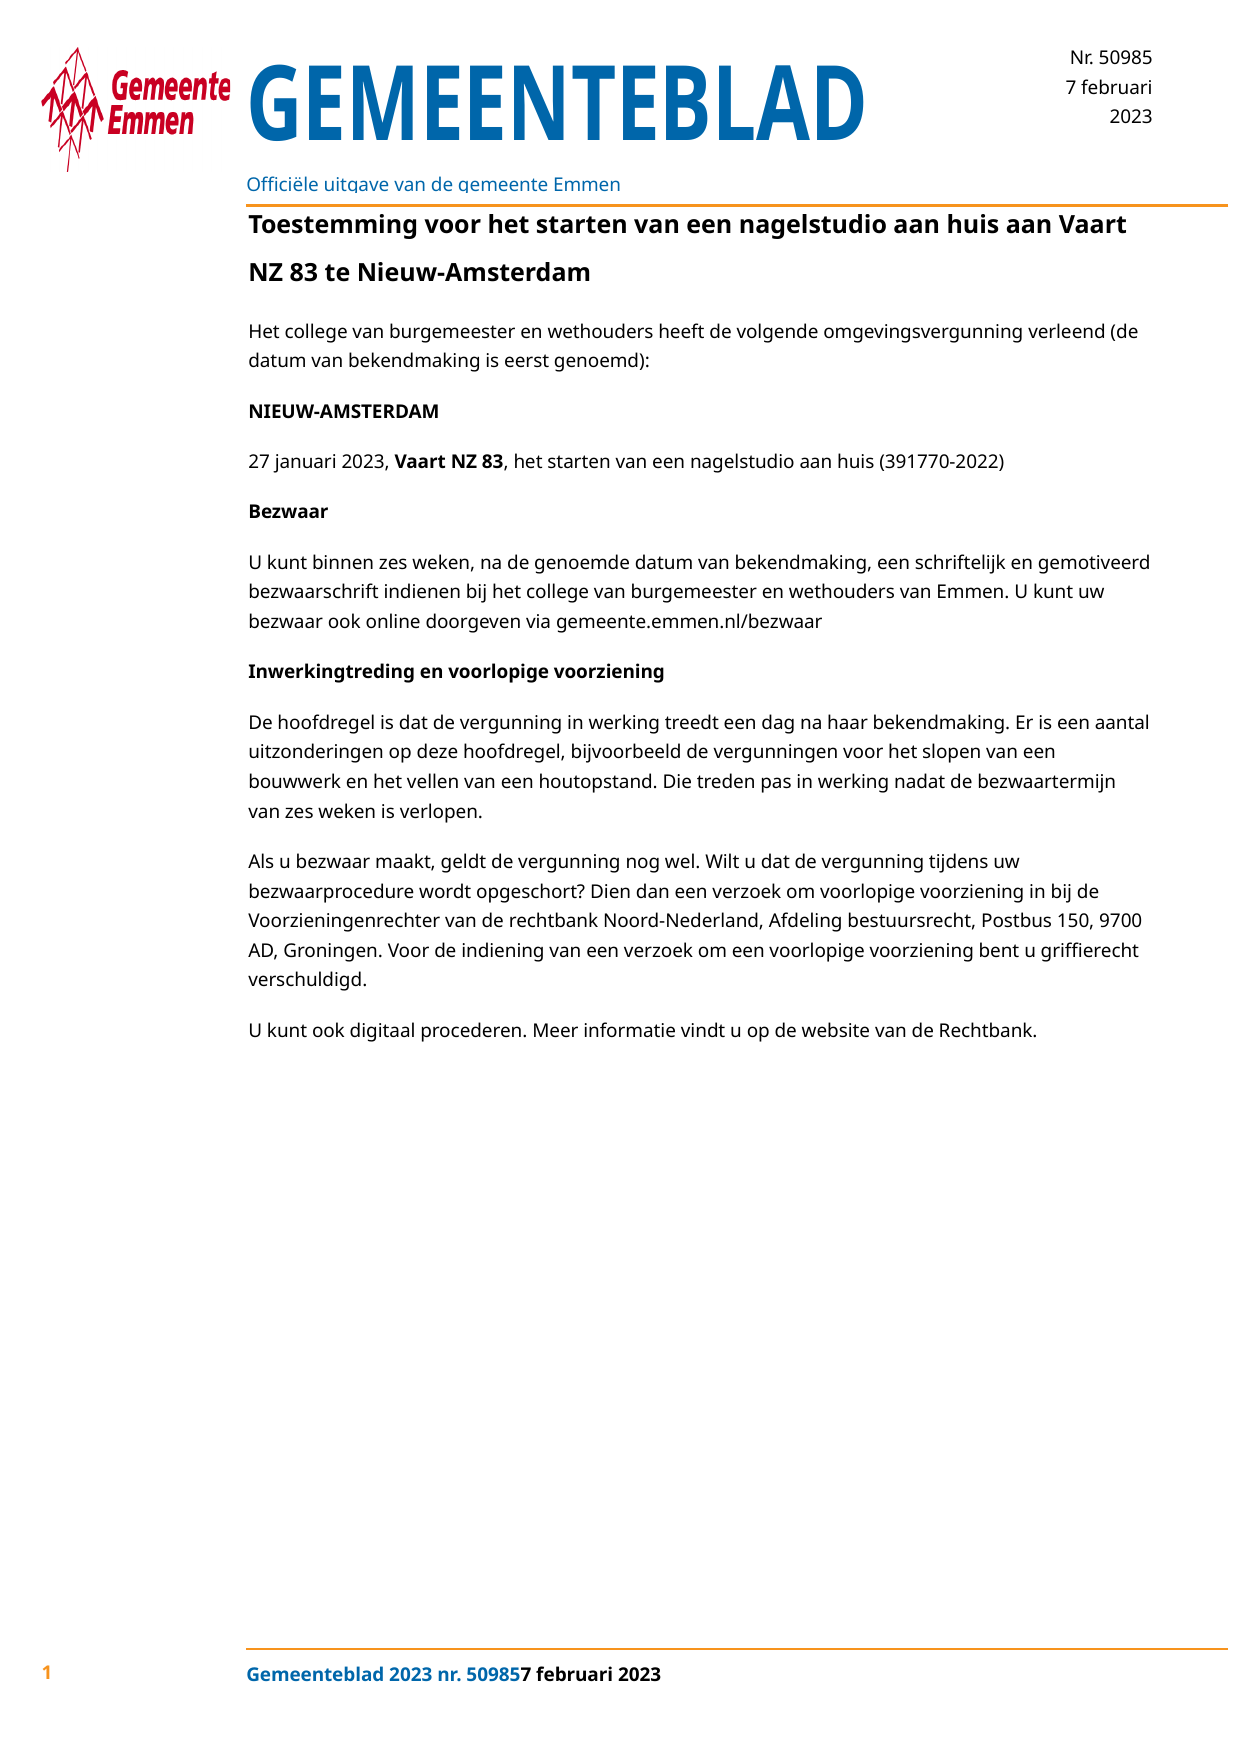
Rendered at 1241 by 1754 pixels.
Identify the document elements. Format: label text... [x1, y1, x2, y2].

text Als u bezwaar maakt, geldt de vergunning nog wel. Wilt u dat de vergunning tijdens uw bezwaarprocedure wordt opgeschort? Dien dan een verzoek om voorlopige voorziening in bij de Voorzieningenrechter van de rechtbank Noord-Nederland, Afdeling bestuursrecht, Postbus 150, 9700 AD, Groningen. Voor de indiening van een verzoek om een voorlopige voorziening bent u griffierecht verschuldigd. [248, 848, 1152, 992]
text U kunt binnen zes weken, na de genoemde datum van bekendmaking, een schriftelijk en gemotiveerd bezwaarschrift indienen bij het college van burgemeester en wethouders van Emmen. U kunt uw bezwaar ook online doorgeven via gemeente.emmen.nl/bezwaar [248, 549, 1152, 634]
text Bezwaar [248, 499, 1152, 524]
text Inwerkingtreding en voorlopige voorziening [248, 659, 1152, 684]
text De hoofdregel is dat de vergunning in werking treedt een dag na haar bekendmaking. Er is een aantal uitzonderingen op deze hoofdregel, bijvoorbeeld de vergunningen voor het slopen van een bouwwerk en het vellen van een houtopstand. Die treden pas in werking nadat de bezwaartermijn van zes weken is verlopen. [248, 709, 1152, 824]
text Het college van burgemeester en wethouders heeft de volgende omgevingsvergunning verleend (de datum van bekendmaking is eerst genoemd): [248, 318, 1152, 373]
text 27 januari 2023, Vaart NZ 83, het starten van een nagelstudio aan huis (391770-2022) [248, 448, 1152, 474]
text Toestemming voor het starten van een nagelstudio aan huis aan Vaart NZ 83 te Nieuw-Amsterdam [248, 207, 1152, 288]
text NIEUW-AMSTERDAM [248, 398, 1152, 424]
text U kunt ook digitaal procederen. Meer informatie vindt u op de website van de Rechtbank. [248, 1017, 1152, 1043]
picture [41, 47, 231, 172]
